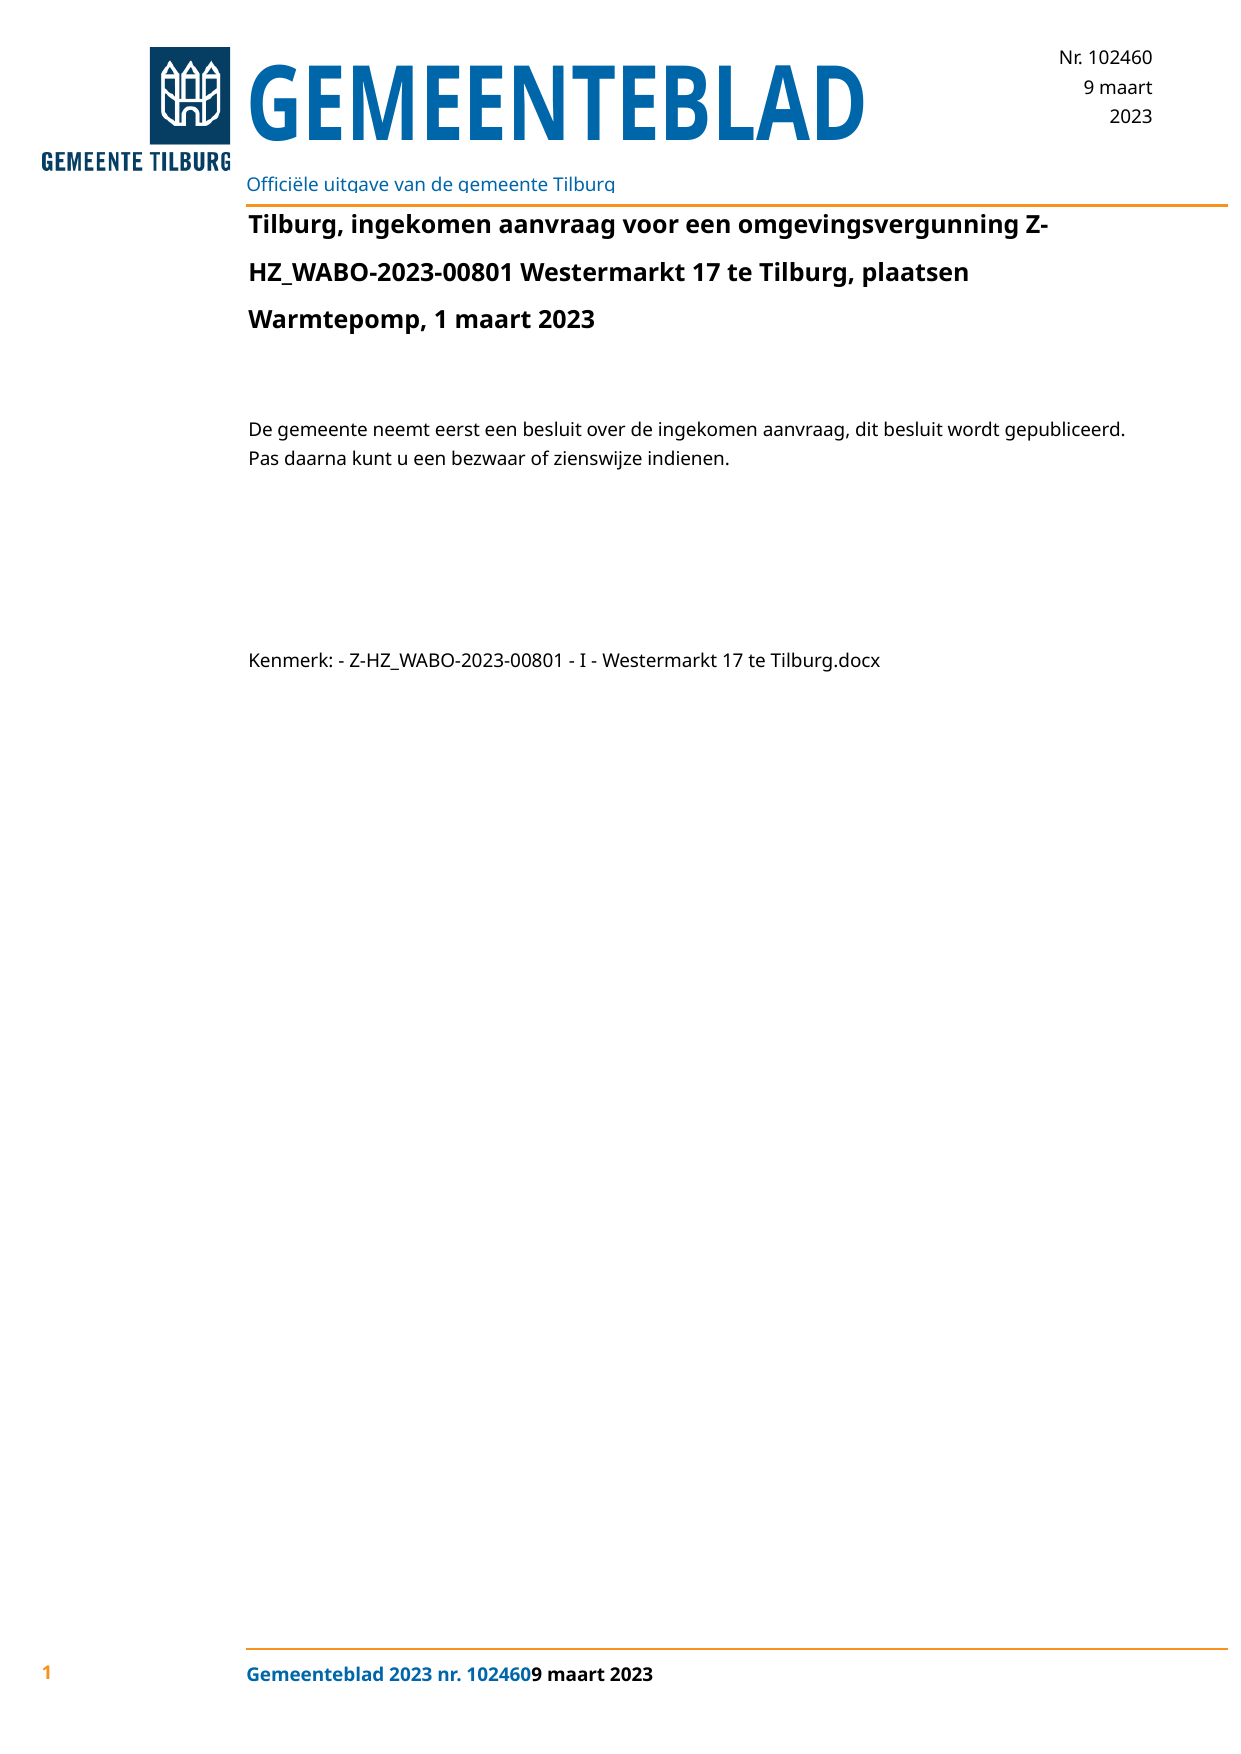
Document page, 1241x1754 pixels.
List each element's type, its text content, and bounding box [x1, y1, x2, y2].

text De gemeente neemt eerst een besluit over de ingekomen aanvraag, dit besluit wordt gepubliceerd. Pas daarna kunt u een bezwaar of zienswijze indienen. [248, 416, 1152, 471]
text Tilburg, ingekomen aanvraag voor een omgevingsvergunning Z-HZ_WABO-2023-00801 Westermarkt 17 te Tilburg, plaatsen Warmtepomp, 1 maart 2023 [248, 207, 1152, 336]
picture [41, 47, 231, 172]
text Kenmerk: - Z-HZ_WABO-2023-00801 - I - Westermarkt 17 te Tilburg.docx [248, 647, 1152, 673]
